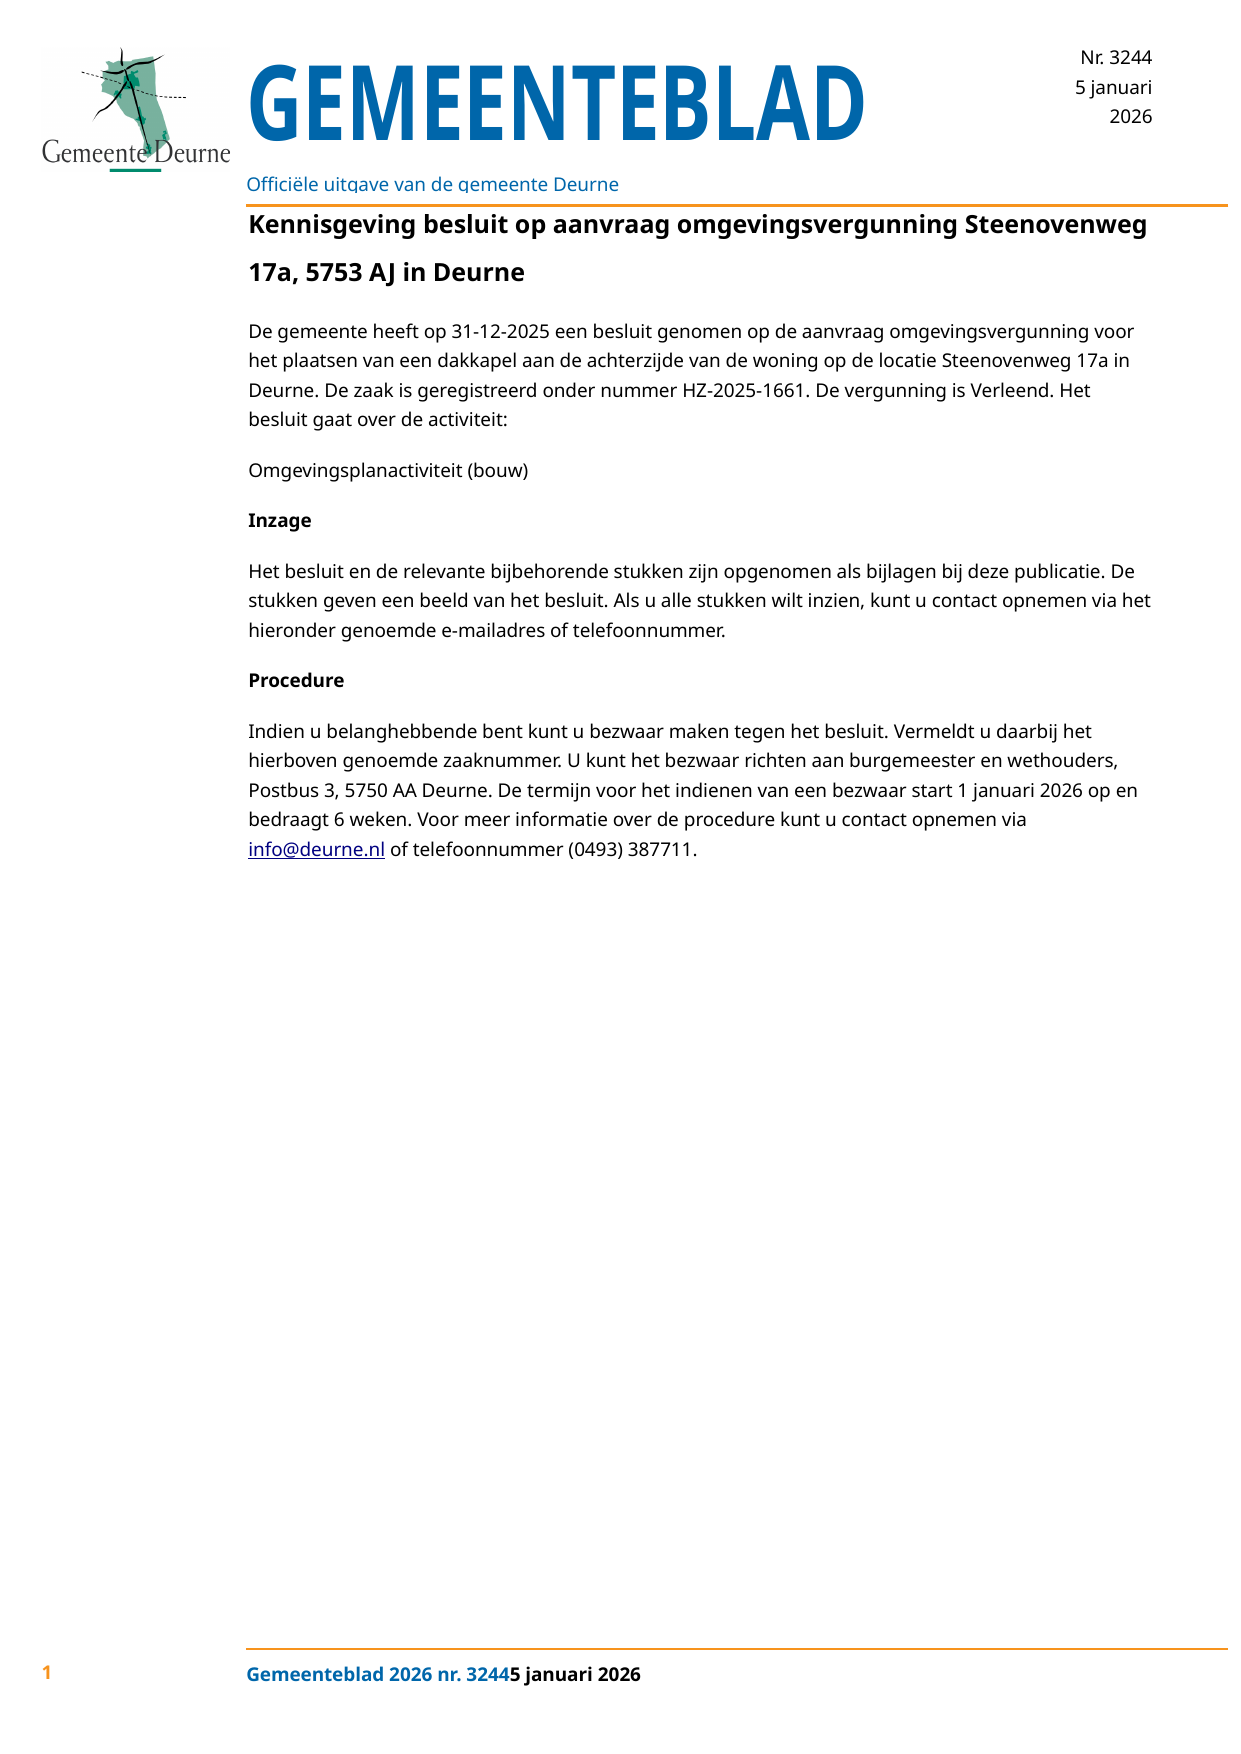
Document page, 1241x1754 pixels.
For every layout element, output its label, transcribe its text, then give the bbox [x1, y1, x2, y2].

picture [41, 47, 231, 172]
text Omgevingsplanactiviteit (bouw) [248, 457, 1152, 483]
text Indien u belanghebbende bent kunt u bezwaar maken tegen het besluit. Vermeldt u daarbij het hierboven genoemde zaaknummer. U kunt het bezwaar richten aan burgemeester en wethouders, Postbus 3, 5750 AA Deurne. De termijn voor het indienen van een bezwaar start 1 januari 2026 op en bedraagt 6 weken. Voor meer informatie over de procedure kunt u contact opnemen via info@deurne.nl of telefoonnummer (0493) 387711. [248, 718, 1152, 862]
text Kennisgeving besluit op aanvraag omgevingsvergunning Steenovenweg 17a, 5753 AJ in Deurne [248, 207, 1152, 288]
text Inzage [248, 507, 1152, 533]
text De gemeente heeft op 31-12-2025 een besluit genomen op de aanvraag omgevingsvergunning voor het plaatsen van een dakkapel aan de achterzijde van de woning op de locatie Steenovenweg 17a in Deurne. De zaak is geregistreerd onder nummer HZ-2025-1661. De vergunning is Verleend. Het besluit gaat over de activiteit: [248, 318, 1152, 432]
text Procedure [248, 667, 1152, 693]
text Het besluit en de relevante bijbehorende stukken zijn opgenomen als bijlagen bij deze publicatie. De stukken geven een beeld van het besluit. Als u alle stukken wilt inzien, kunt u contact opnemen via het hieronder genoemde e-mailadres of telefoonnummer. [248, 558, 1152, 643]
